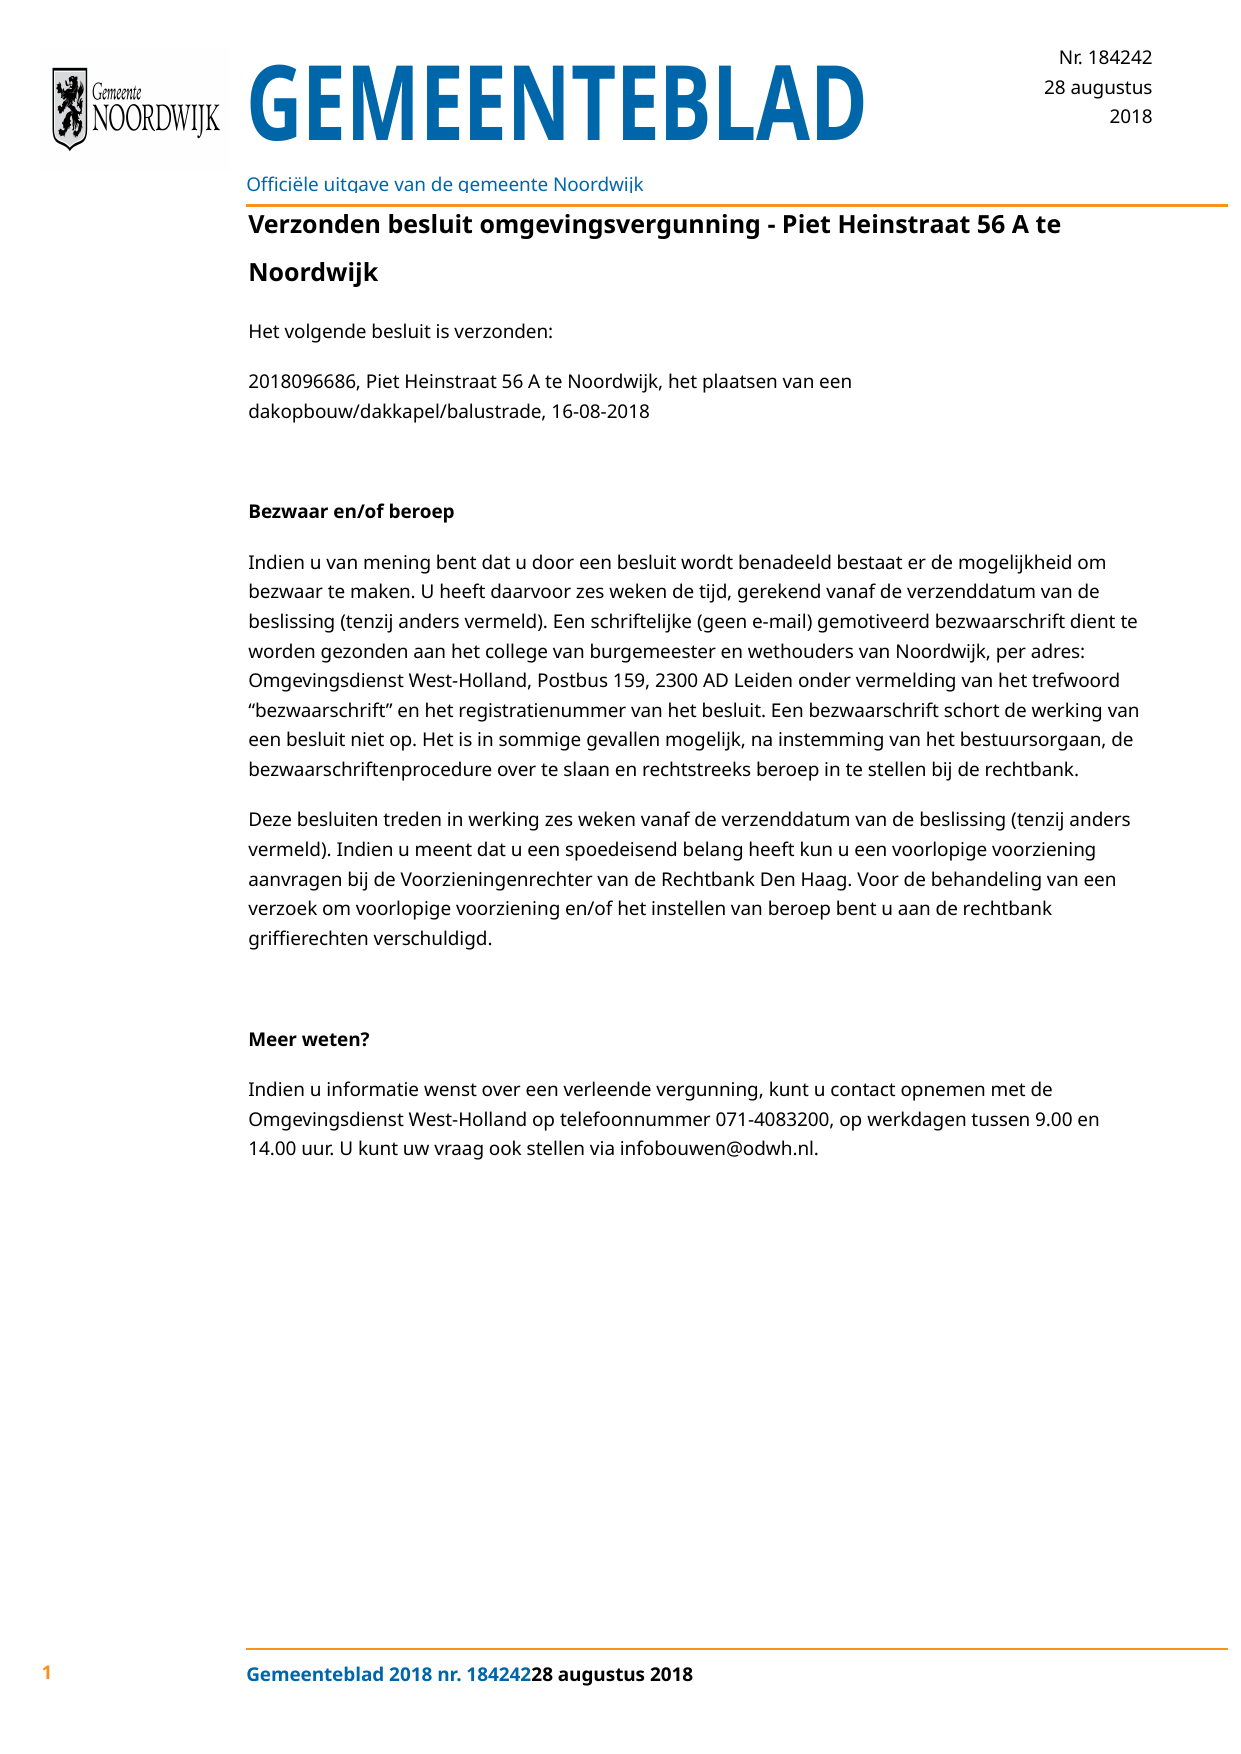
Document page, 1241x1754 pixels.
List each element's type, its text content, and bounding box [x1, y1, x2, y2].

text Indien u van mening bent dat u door een besluit wordt benadeeld bestaat er de mogelijkheid om bezwaar te maken. U heeft daarvoor zes weken de tijd, gerekend vanaf de verzenddatum van de beslissing (tenzij anders vermeld). Een schriftelijke (geen e-mail) gemotiveerd bezwaarschrift dient te worden gezonden aan het college van burgemeester en wethouders van Noordwijk, per adres: Omgevingsdienst West-Holland, Postbus 159, 2300 AD Leiden onder vermelding van het trefwoord “bezwaarschrift” en het registratienummer van het besluit. Een bezwaarschrift schort de werking van een besluit niet op. Het is in sommige gevallen mogelijk, na instemming van het bestuursorgaan, de bezwaarschriftenprocedure over te slaan en rechtstreeks beroep in te stellen bij de rechtbank. [248, 549, 1152, 782]
text Bezwaar en/of beroep [248, 499, 1152, 524]
text Deze besluiten treden in werking zes weken vanaf de verzenddatum van de beslissing (tenzij anders vermeld). Indien u meent dat u een spoedeisend belang heeft kun u een voorlopige voorziening aanvragen bij de Voorzieningenrechter van de Rechtbank Den Haag. Voor de behandeling van een verzoek om voorlopige voorziening en/of het instellen van beroep bent u aan de rechtbank griffierechten verschuldigd. [248, 807, 1152, 951]
text Indien u informatie wenst over een verleende vergunning, kunt u contact opnemen met de Omgevingsdienst West-Holland op telefoonnummer 071-4083200, op werkdagen tussen 9.00 en 14.00 uur. U kunt uw vraag ook stellen via infobouwen@odwh.nl. [248, 1076, 1152, 1161]
text Verzonden besluit omgevingsvergunning - Piet Heinstraat 56 A te Noordwijk [248, 207, 1152, 288]
text 2018096686, Piet Heinstraat 56 A te Noordwijk, het plaatsen van een dakopbouw/dakkapel/balustrade, 16-08-2018 [248, 368, 1152, 424]
picture [41, 47, 231, 172]
text Het volgende besluit is verzonden: [248, 318, 1152, 344]
text Meer weten? [248, 1026, 1152, 1052]
